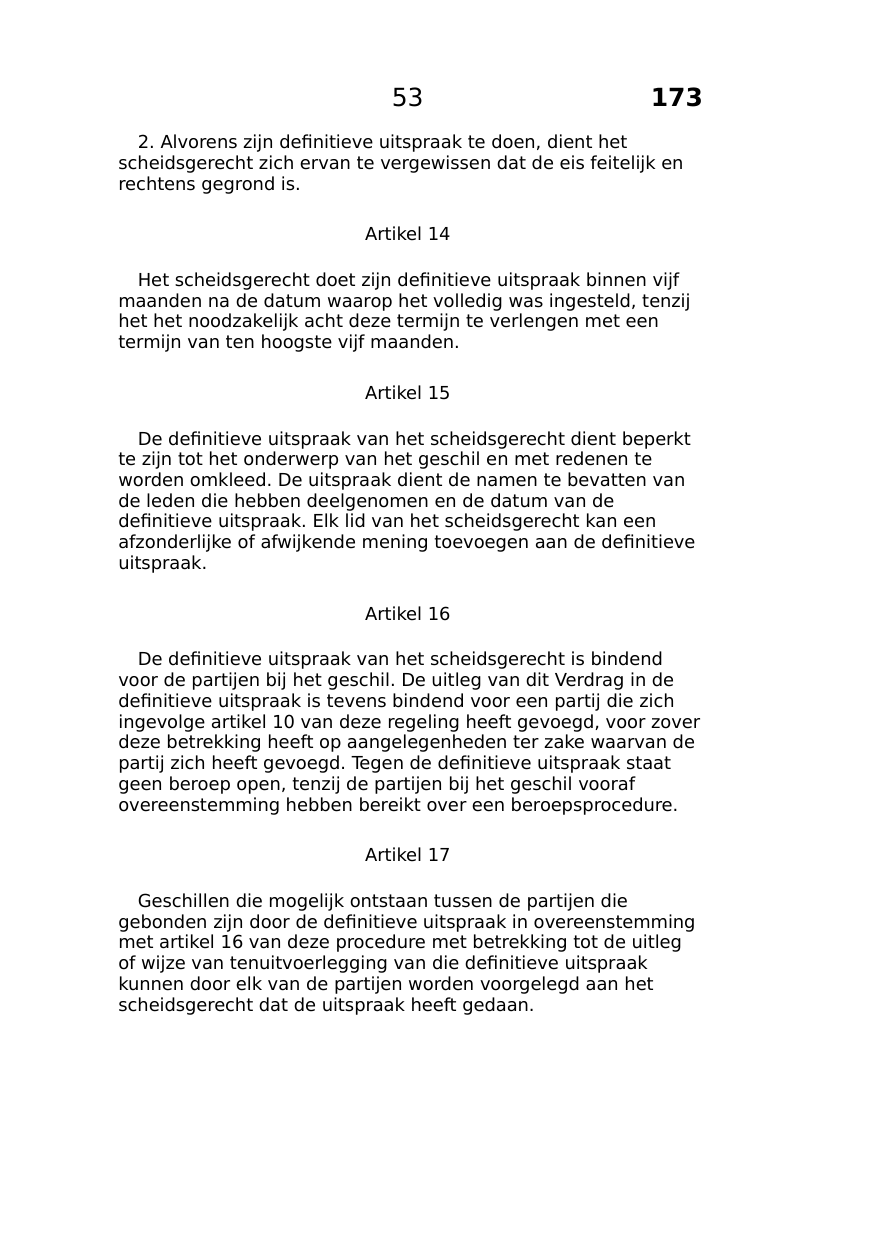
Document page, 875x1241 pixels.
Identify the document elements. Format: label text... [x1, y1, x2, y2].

subtitle Artikel 17 [118, 845, 703, 866]
text Het scheidsgerecht doet zijn definitieve uitspraak binnen vijf maanden na de datum waarop het volledig was ingesteld, tenzij het het noodzakelijk acht deze termijn te verlengen met een termijn van ten hoogste vijf maanden. [118, 270, 703, 353]
subtitle Artikel 14 [118, 224, 703, 245]
text Geschillen die mogelijk ontstaan tussen de partijen die gebonden zijn door de definitieve uitspraak in overeenstemming met artikel 16 van deze procedure met betrekking tot de uitleg of wijze van tenuitvoerlegging van die definitieve uitspraak kunnen door elk van de partijen worden voorgelegd aan het scheidsgerecht dat de uitspraak heeft gedaan. [118, 891, 703, 1015]
text De definitieve uitspraak van het scheidsgerecht is bindend voor de partijen bij het geschil. De uitleg van dit Verdrag in de definitieve uitspraak is tevens bindend voor een partij die zich ingevolge artikel 10 van deze regeling heeft gevoegd, voor zover deze betrekking heeft op aangelegenheden ter zake waarvan de partij zich heeft gevoegd. Tegen de definitieve uitspraak staat geen beroep open, tenzij de partijen bij het geschil vooraf overeenstemming hebben bereikt over een beroepsprocedure. [118, 649, 703, 815]
subtitle Artikel 15 [118, 383, 703, 403]
subtitle Artikel 16 [118, 603, 703, 624]
text De definitieve uitspraak van het scheidsgerecht dient beperkt te zijn tot het onderwerp van het geschil en met redenen te worden omkleed. De uitspraak dient de namen te bevatten van de leden die hebben deelgenomen en de datum van de definitieve uitspraak. Elk lid van het scheidsgerecht kan een afzonderlijke of afwijkende mening toevoegen aan de definitieve uitspraak. [118, 428, 703, 573]
text 2. Alvorens zijn definitieve uitspraak te doen, dient het scheidsgerecht zich ervan te vergewissen dat de eis feitelijk en rechtens gegrond is. [118, 132, 703, 194]
